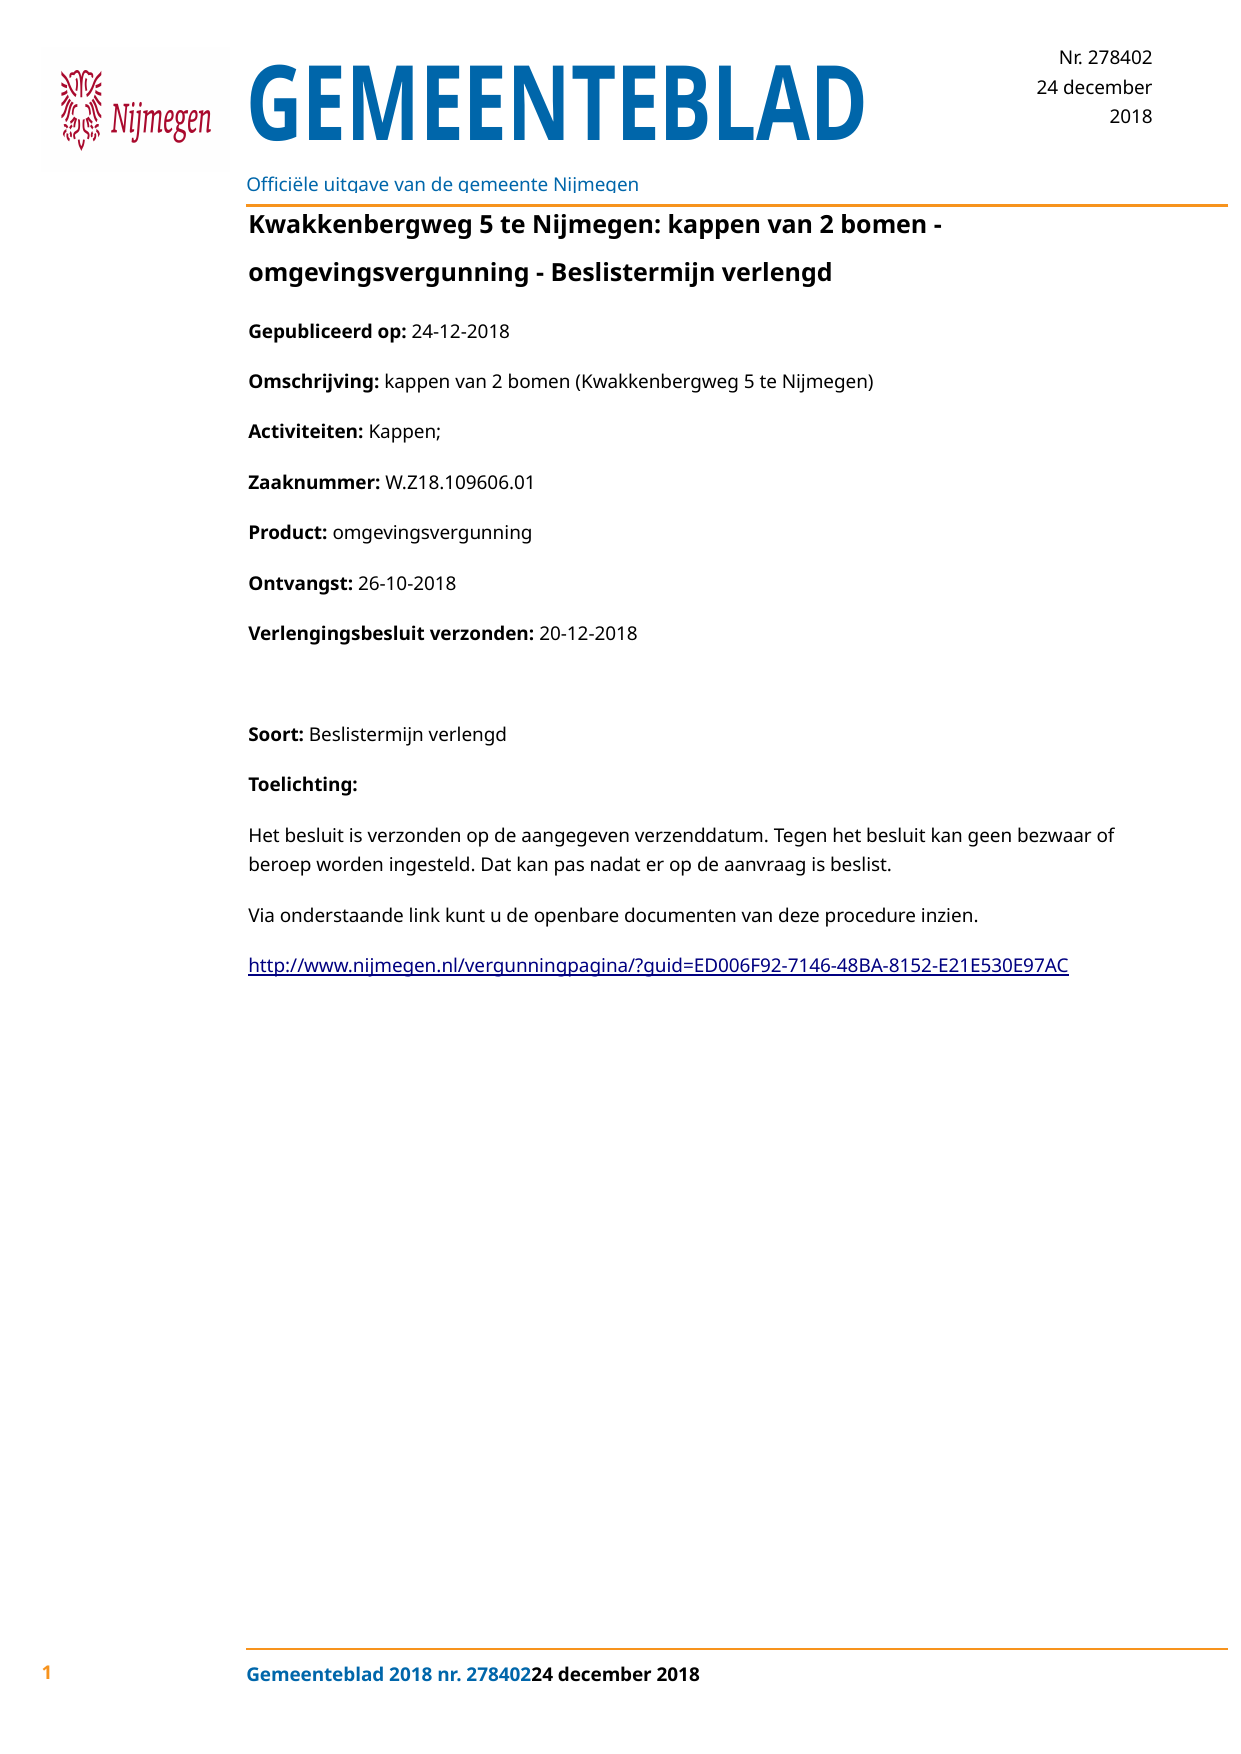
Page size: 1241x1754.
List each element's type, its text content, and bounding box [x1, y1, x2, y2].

text Het besluit is verzonden op de aangegeven verzenddatum. Tegen het besluit kan geen bezwaar of beroep worden ingesteld. Dat kan pas nadat er op de aanvraag is beslist. [248, 822, 1152, 877]
text Ontvangst: 26-10-2018 [248, 570, 1152, 596]
text Activiteiten: Kappen; [248, 419, 1152, 444]
picture [41, 47, 231, 172]
text Verlengingsbesluit verzonden: 20-12-2018 [248, 620, 1152, 646]
text Omschrijving: kappen van 2 bomen (Kwakkenbergweg 5 te Nijmegen) [248, 368, 1152, 394]
text Product: omgevingsvergunning [248, 519, 1152, 545]
text Toelichting: [248, 772, 1152, 797]
text Kwakkenbergweg 5 te Nijmegen: kappen van 2 bomen - omgevingsvergunning - Beslistermijn verlengd [248, 207, 1152, 288]
text Zaaknummer: W.Z18.109606.01 [248, 469, 1152, 495]
text http://www.nijmegen.nl/vergunningpagina/?guid=ED006F92-7146-48BA-8152-E21E530E97AC [248, 952, 1152, 978]
text Via onderstaande link kunt u de openbare documenten van deze procedure inzien. [248, 902, 1152, 928]
text Gepubliceerd op: 24-12-2018 [248, 318, 1152, 344]
text Soort: Beslistermijn verlengd [248, 721, 1152, 747]
